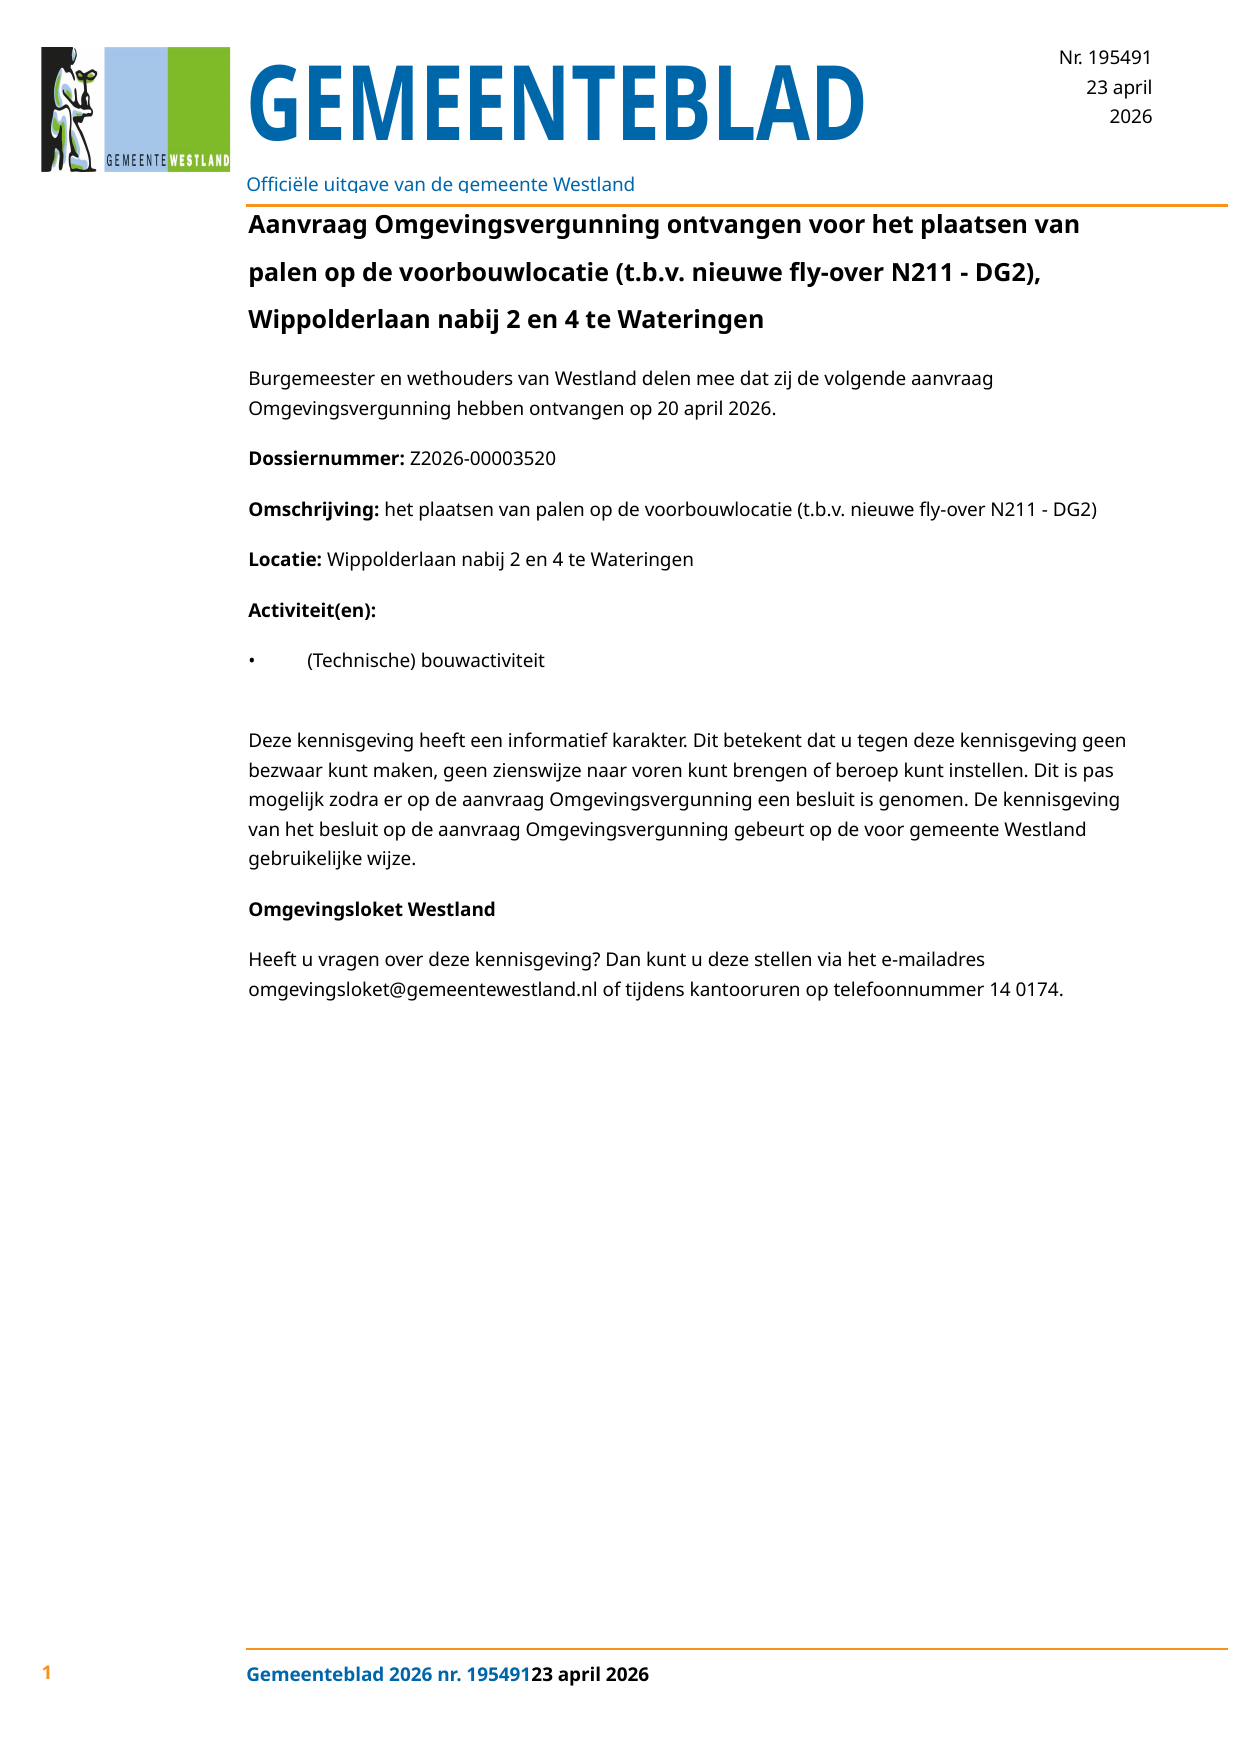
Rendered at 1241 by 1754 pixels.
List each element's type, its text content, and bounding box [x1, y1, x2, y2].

text Omschrijving: het plaatsen van palen op de voorbouwlocatie (t.b.v. nieuwe fly-over N211 - DG2) [248, 496, 1152, 522]
picture [41, 47, 231, 172]
text Deze kennisgeving heeft een informatief karakter. Dit betekent dat u tegen deze kennisgeving geen bezwaar kunt maken, geen zienswijze naar voren kunt brengen of beroep kunt instellen. Dit is pas mogelijk zodra er op de aanvraag Omgevingsvergunning een besluit is genomen. De kennisgeving van het besluit op de aanvraag Omgevingsvergunning gebeurt op de voor gemeente Westland gebruikelijke wijze. [248, 727, 1152, 871]
text Heeft u vragen over deze kennisgeving? Dan kunt u deze stellen via het e-mailadres omgevingsloket@gemeentewestland.nl of tijdens kantooruren op telefoonnummer 14 0174. [248, 946, 1152, 1002]
list (Technische) bouwactiviteit [248, 647, 1152, 673]
text Activiteit(en): [248, 597, 1152, 622]
text Locatie: Wippolderlaan nabij 2 en 4 te Wateringen [248, 546, 1152, 572]
text Burgemeester en wethouders van Westland delen mee dat zij de volgende aanvraag Omgevingsvergunning hebben ontvangen op 20 april 2026. [248, 366, 1152, 421]
text Aanvraag Omgevingsvergunning ontvangen voor het plaatsen van palen op de voorbouwlocatie (t.b.v. nieuwe fly-over N211 - DG2), Wippolderlaan nabij 2 en 4 te Wateringen [248, 207, 1152, 336]
text Dossiernummer: Z2026-00003520 [248, 446, 1152, 471]
text Omgevingsloket Westland [248, 896, 1152, 922]
